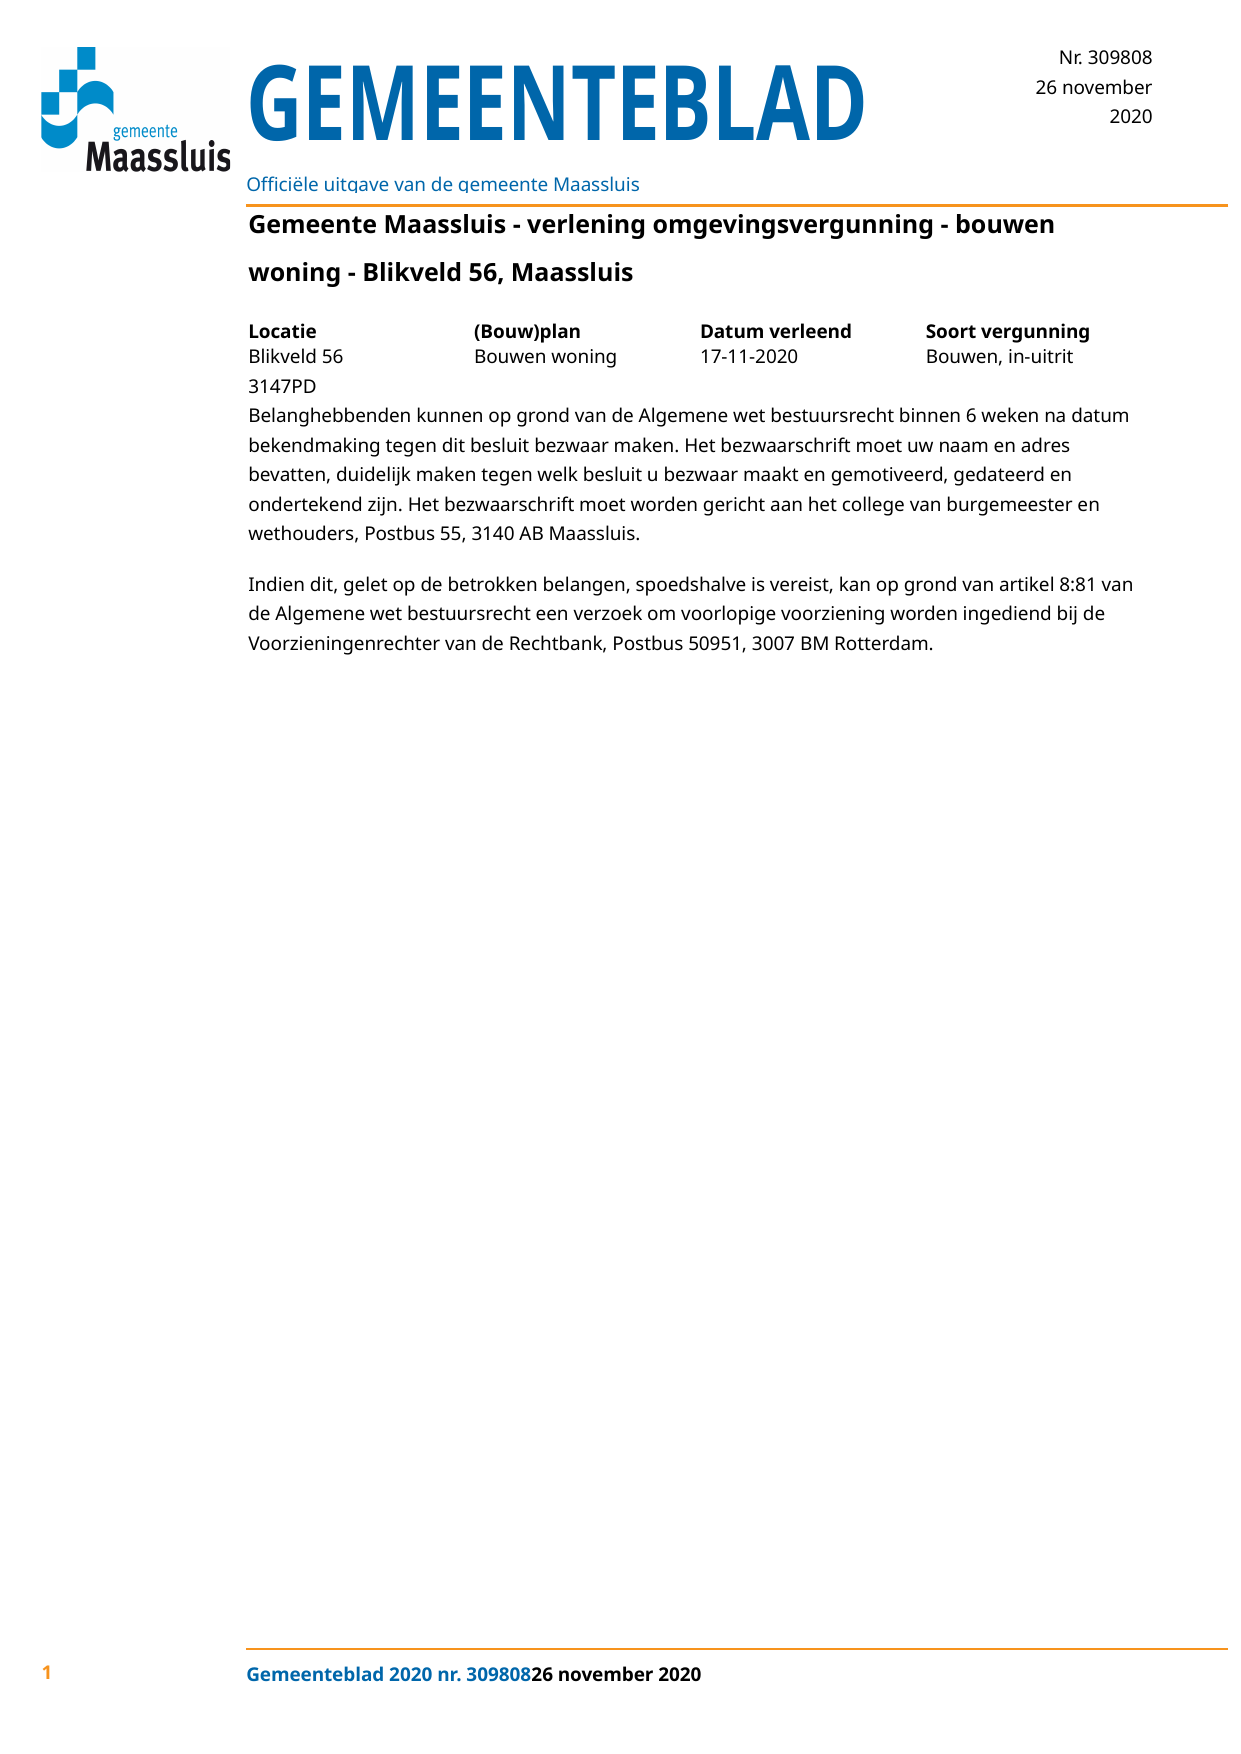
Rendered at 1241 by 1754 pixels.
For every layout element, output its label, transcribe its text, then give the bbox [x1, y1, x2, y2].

table_header Datum verleend [700, 318, 926, 344]
picture [41, 47, 231, 172]
table_cell 17-11-2020 [700, 344, 926, 399]
picture [41, 47, 77, 92]
table_cell Blikveld 56 3147PD [248, 344, 474, 399]
table_cell Bouwen, in-uitrit [926, 344, 1152, 399]
text Belanghebbenden kunnen op grond van de Algemene wet bestuursrecht binnen 6 weken na datum bekendmaking tegen dit besluit bezwaar maken. Het bezwaarschrift moet uw naam en adres bevatten, duidelijk maken tegen welk besluit u bezwaar maakt en gemotiveerd, gedateerd en ondertekend zijn. Het bezwaarschrift moet worden gericht aan het college van burgemeester en wethouders, Postbus 55, 3140 AB Maassluis. [248, 402, 1152, 546]
text Gemeente Maassluis - verlening omgevingsvergunning - bouwen woning - Blikveld 56, Maassluis [248, 207, 1152, 288]
table_header Locatie [248, 318, 474, 344]
table_cell Bouwen woning [474, 344, 700, 399]
table_header Soort vergunning [926, 318, 1152, 344]
text Indien dit, gelet op de betrokken belangen, spoedshalve is vereist, kan op grond van artikel 8:81 van de Algemene wet bestuursrecht een verzoek om voorlopige voorziening worden ingediend bij de Voorzieningenrechter van de Rechtbank, Postbus 50951, 3007 BM Rotterdam. [248, 571, 1152, 656]
table_header (Bouw)plan [474, 318, 700, 344]
